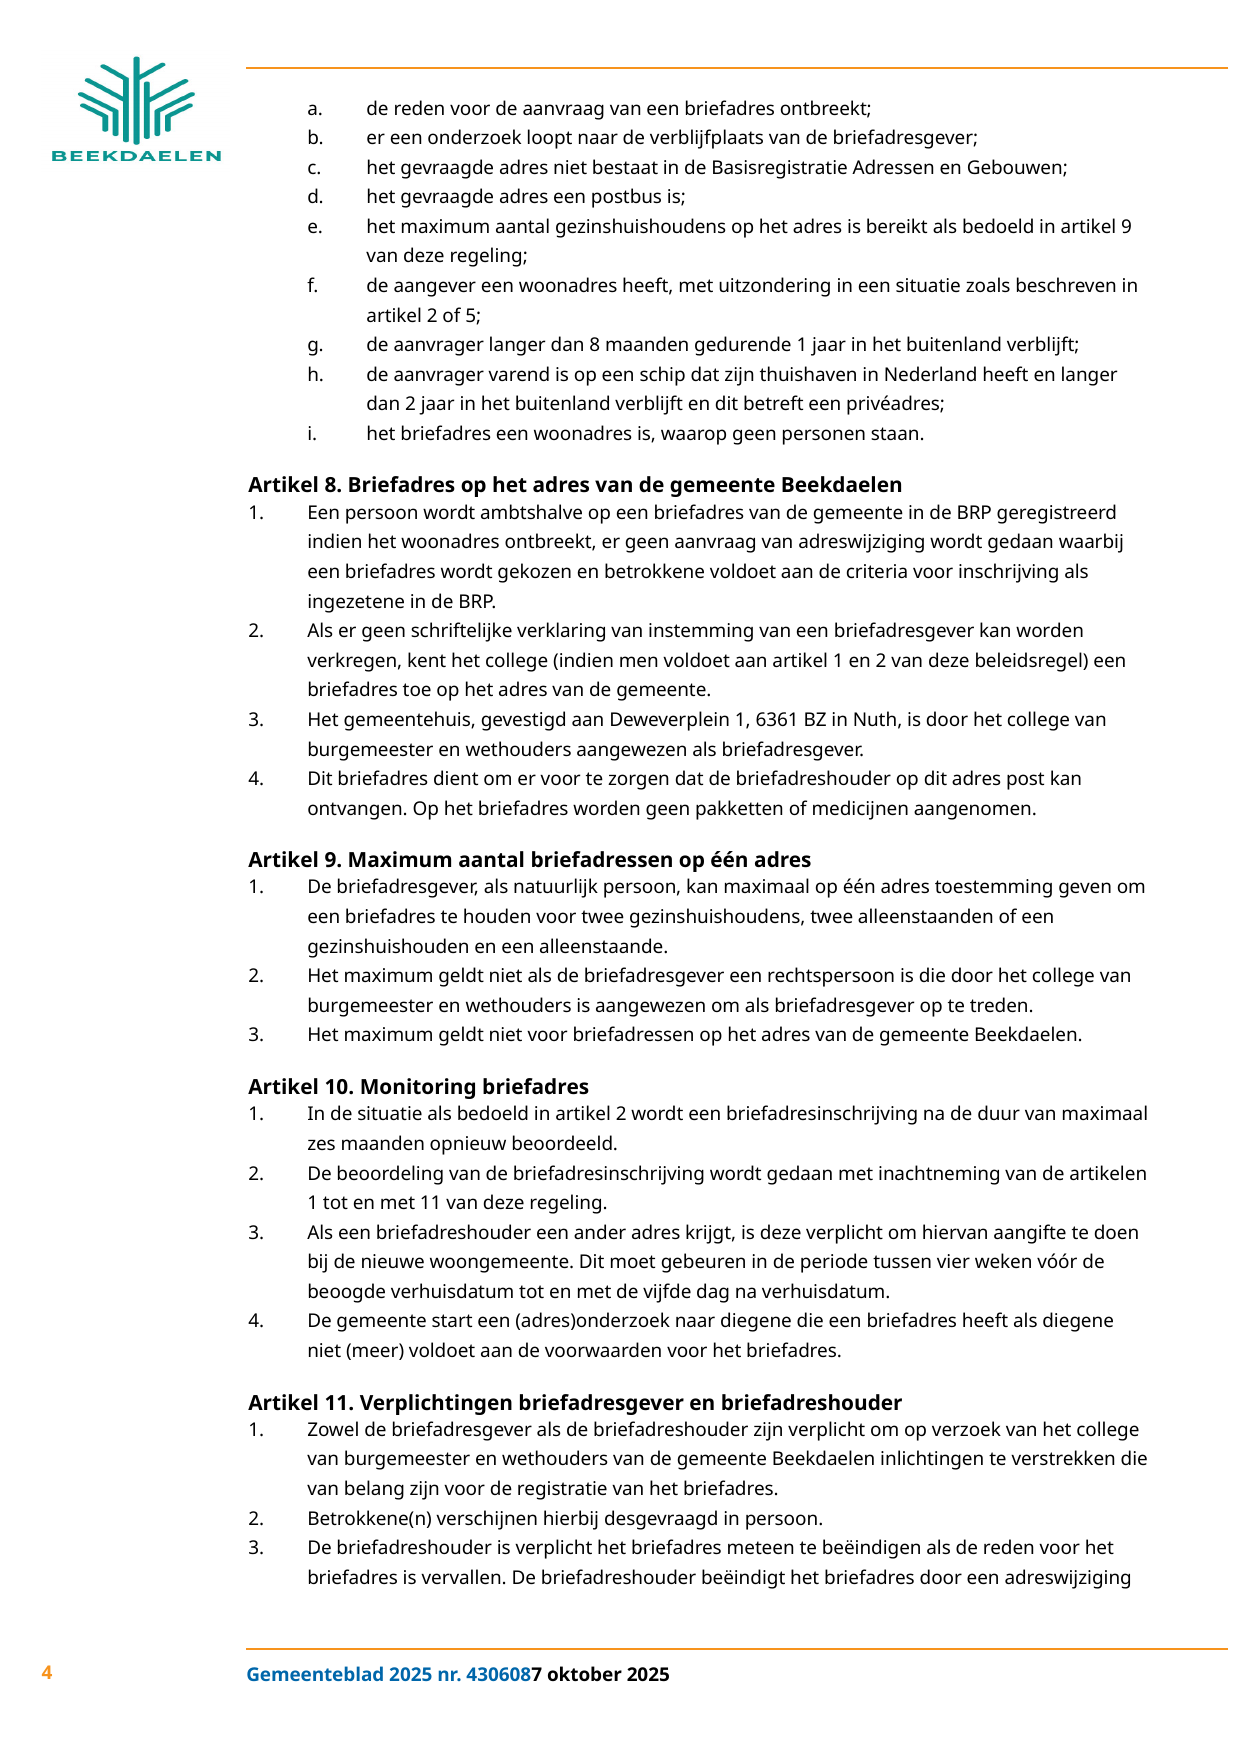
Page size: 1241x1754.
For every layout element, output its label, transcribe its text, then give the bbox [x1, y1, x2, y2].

list Het gemeentehuis, gevestigd aan Deweverplein 1, 6361 BZ in Nuth, is door het college van burgemeester en wethouders aangewezen als briefadresgever. [248, 706, 1152, 761]
list de aangever een woonadres heeft, met uitzondering in een situatie zoals beschreven in artikel 2 of 5; [307, 272, 1152, 328]
list De beoordeling van de briefadresinschrijving wordt gedaan met inachtneming van de artikelen 1 tot en met 11 van deze regeling. [248, 1160, 1152, 1215]
list De briefadresgever, als natuurlijk persoon, kan maximaal op één adres toestemming geven om een briefadres te houden voor twee gezinshuishoudens, twee alleenstaanden of een gezinshuishouden en een alleenstaande. [248, 874, 1152, 959]
text Artikel 11. Verplichtingen briefadresgever en briefadreshouder [248, 1388, 1152, 1416]
list Betrokkene(n) verschijnen hierbij desgevraagd in persoon. [248, 1505, 1152, 1531]
list de aanvrager langer dan 8 maanden gedurende 1 jaar in het buitenland verblijft; [307, 331, 1152, 357]
list er een onderzoek loopt naar de verblijfplaats van de briefadresgever; [307, 124, 1152, 150]
list De briefadreshouder is verplicht het briefadres meteen te beëindigen als de reden voor het briefadres is vervallen. De briefadreshouder beëindigt het briefadres door een adreswijziging [248, 1534, 1152, 1590]
text Artikel 10. Monitoring briefadres [248, 1072, 1152, 1101]
text Artikel 8. Briefadres op het adres van de gemeente Beekdaelen [248, 471, 1152, 499]
list het briefadres een woonadres is, waarop geen personen staan. [307, 420, 1152, 446]
list In de situatie als bedoeld in artikel 2 wordt een briefadresinschrijving na de duur van maximaal zes maanden opnieuw beoordeeld. [248, 1101, 1152, 1156]
list Als er geen schriftelijke verklaring van instemming van een briefadresgever kan worden verkregen, kent het college (indien men voldoet aan artikel 1 en 2 van deze beleidsregel) een briefadres toe op het adres van de gemeente. [248, 617, 1152, 702]
list het maximum aantal gezinshuishoudens op het adres is bereikt als bedoeld in artikel 9 van deze regeling; [307, 213, 1152, 268]
list Zowel de briefadresgever als de briefadreshouder zijn verplicht om op verzoek van het college van burgemeester en wethouders van de gemeente Beekdaelen inlichtingen te verstrekken die van belang zijn voor de registratie van het briefadres. [248, 1416, 1152, 1501]
text Artikel 9. Maximum aantal briefadressen op één adres [248, 845, 1152, 874]
list het gevraagde adres niet bestaat in de Basisregistratie Adressen en Gebouwen; [307, 154, 1152, 180]
picture [41, 47, 231, 172]
list de aanvrager varend is op een schip dat zijn thuishaven in Nederland heeft en langer dan 2 jaar in het buitenland verblijft en dit betreft een privéadres; [307, 361, 1152, 416]
list het gevraagde adres een postbus is; [307, 183, 1152, 209]
list de reden voor de aanvraag van een briefadres ontbreekt; [307, 95, 1152, 121]
list Als een briefadreshouder een ander adres krijgt, is deze verplicht om hiervan aangifte te doen bij de nieuwe woongemeente. Dit moet gebeuren in de periode tussen vier weken vóór de beoogde verhuisdatum tot en met de vijfde dag na verhuisdatum. [248, 1219, 1152, 1304]
list Het maximum geldt niet voor briefadressen op het adres van de gemeente Beekdaelen. [248, 1022, 1152, 1047]
list Een persoon wordt ambtshalve op een briefadres van de gemeente in de BRP geregistreerd indien het woonadres ontbreekt, er geen aanvraag van adreswijziging wordt gedaan waarbij een briefadres wordt gekozen en betrokkene voldoet aan de criteria voor inschrijving als ingezetene in de BRP. [248, 499, 1152, 613]
list Dit briefadres dient om er voor te zorgen dat de briefadreshouder op dit adres post kan ontvangen. Op het briefadres worden geen pakketten of medicijnen aangenomen. [248, 765, 1152, 821]
list Het maximum geldt niet als de briefadresgever een rechtspersoon is die door het college van burgemeester en wethouders is aangewezen om als briefadresgever op te treden. [248, 962, 1152, 1018]
list De gemeente start een (adres)onderzoek naar diegene die een briefadres heeft als diegene niet (meer) voldoet aan de voorwaarden voor het briefadres. [248, 1308, 1152, 1363]
